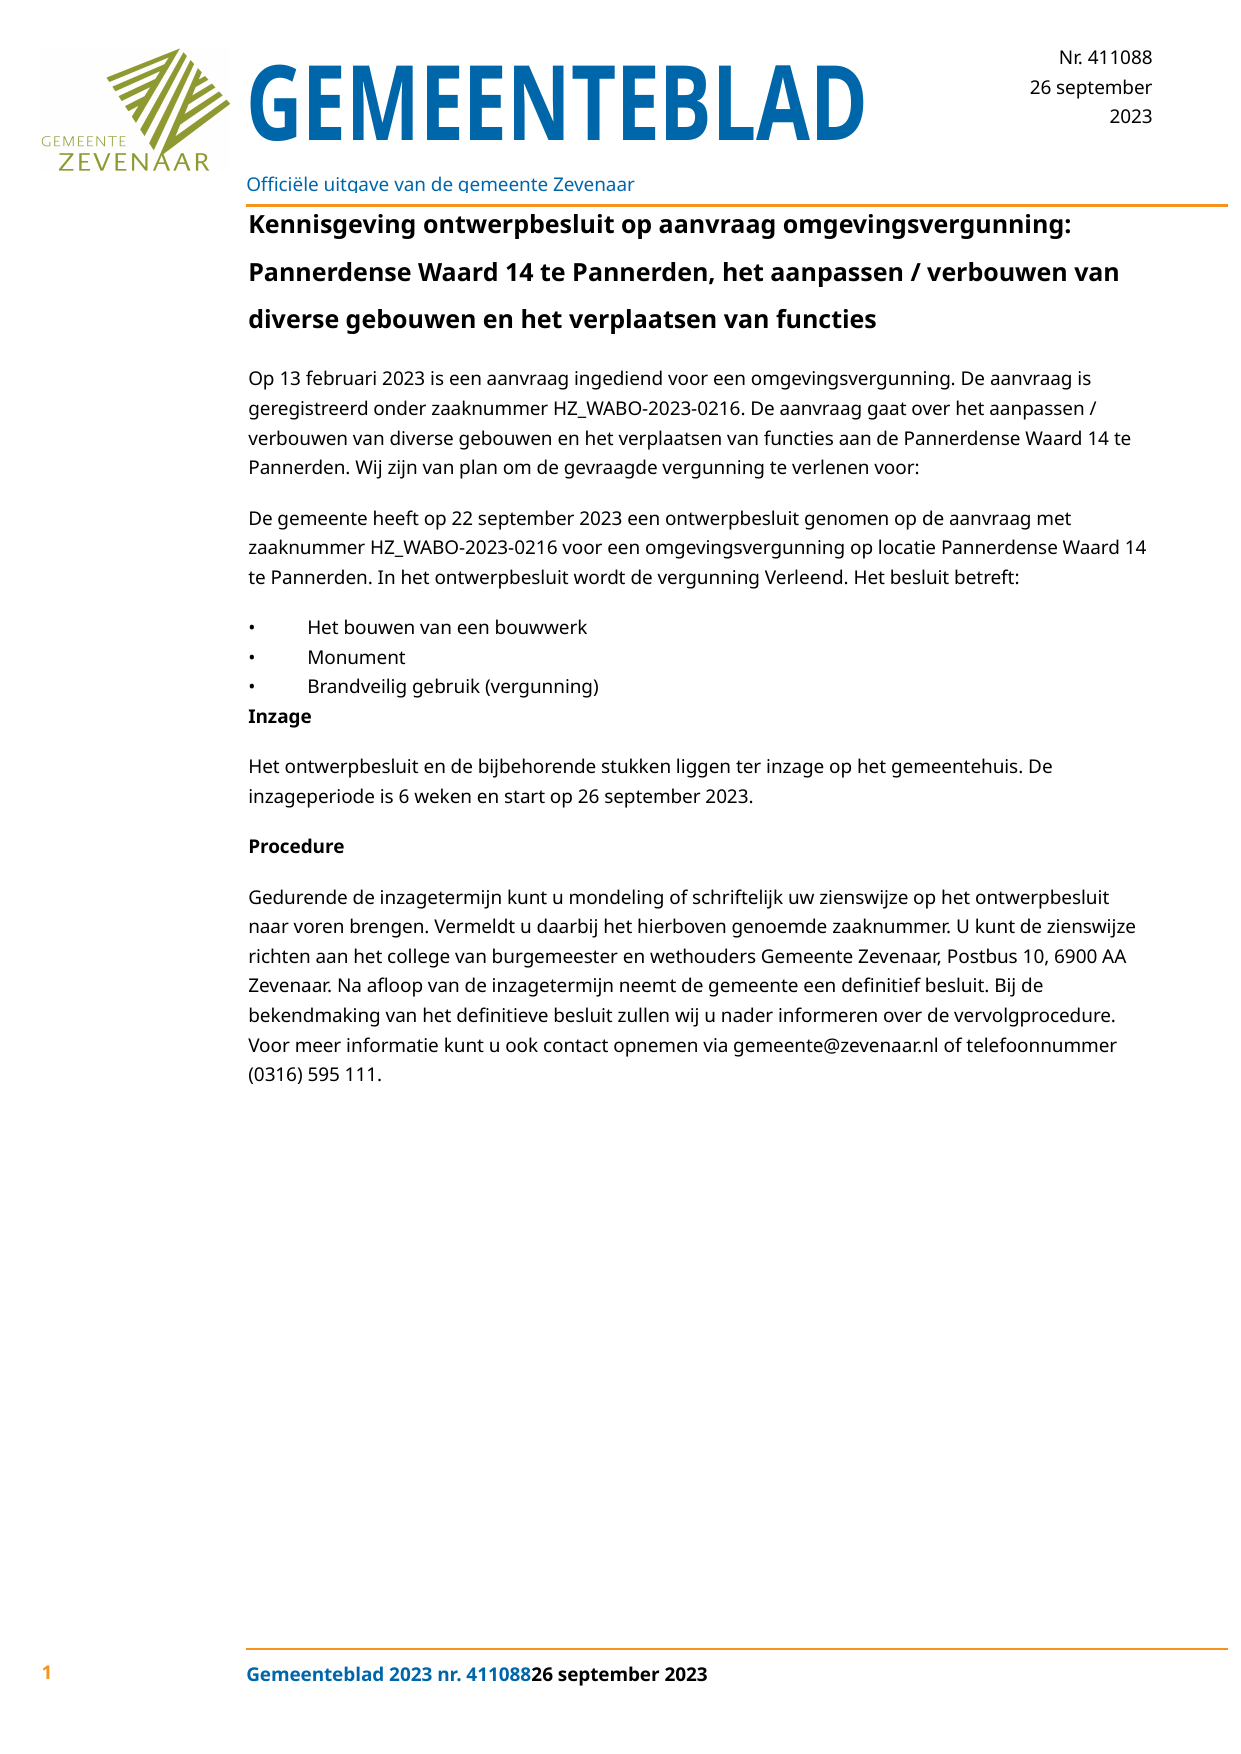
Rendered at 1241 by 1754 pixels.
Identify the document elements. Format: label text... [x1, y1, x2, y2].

text Kennisgeving ontwerpbesluit op aanvraag omgevingsvergunning: Pannerdense Waard 14 te Pannerden, het aanpassen / verbouwen van diverse gebouwen en het verplaatsen van functies [248, 207, 1152, 336]
text Op 13 februari 2023 is een aanvraag ingediend voor een omgevingsvergunning. De aanvraag is geregistreerd onder zaaknummer HZ_WABO-2023-0216. De aanvraag gaat over het aanpassen / verbouwen van diverse gebouwen en het verplaatsen van functies aan de Pannerdense Waard 14 te Pannerden. Wij zijn van plan om de gevraagde vergunning te verlenen voor: [248, 366, 1152, 480]
text Gedurende de inzagetermijn kunt u mondeling of schriftelijk uw zienswijze op het ontwerpbesluit naar voren brengen. Vermeldt u daarbij het hierboven genoemde zaaknummer. U kunt de zienswijze richten aan het college van burgemeester en wethouders Gemeente Zevenaar, Postbus 10, 6900 AA Zevenaar. Na afloop van de inzagetermijn neemt de gemeente een definitief besluit. Bij de bekendmaking van het definitieve besluit zullen wij u nader informeren over de vervolgprocedure. Voor meer informatie kunt u ook contact opnemen via gemeente@zevenaar.nl of telefoonnummer (0316) 595 111. [248, 884, 1152, 1087]
list Monument [248, 644, 1152, 669]
text Inzage [248, 703, 1152, 729]
text Het ontwerpbesluit en de bijbehorende stukken liggen ter inzage op het gemeentehuis. De inzageperiode is 6 weken en start op 26 september 2023. [248, 753, 1152, 809]
list Brandveilig gebruik (vergunning) [248, 673, 1152, 699]
picture [41, 47, 231, 172]
text De gemeente heeft op 22 september 2023 een ontwerpbesluit genomen op de aanvraag met zaaknummer HZ_WABO-2023-0216 voor een omgevingsvergunning op locatie Pannerdense Waard 14 te Pannerden. In het ontwerpbesluit wordt de vergunning Verleend. Het besluit betreft: [248, 505, 1152, 589]
text Procedure [248, 833, 1152, 859]
list Het bouwen van een bouwwerk [248, 614, 1152, 640]
